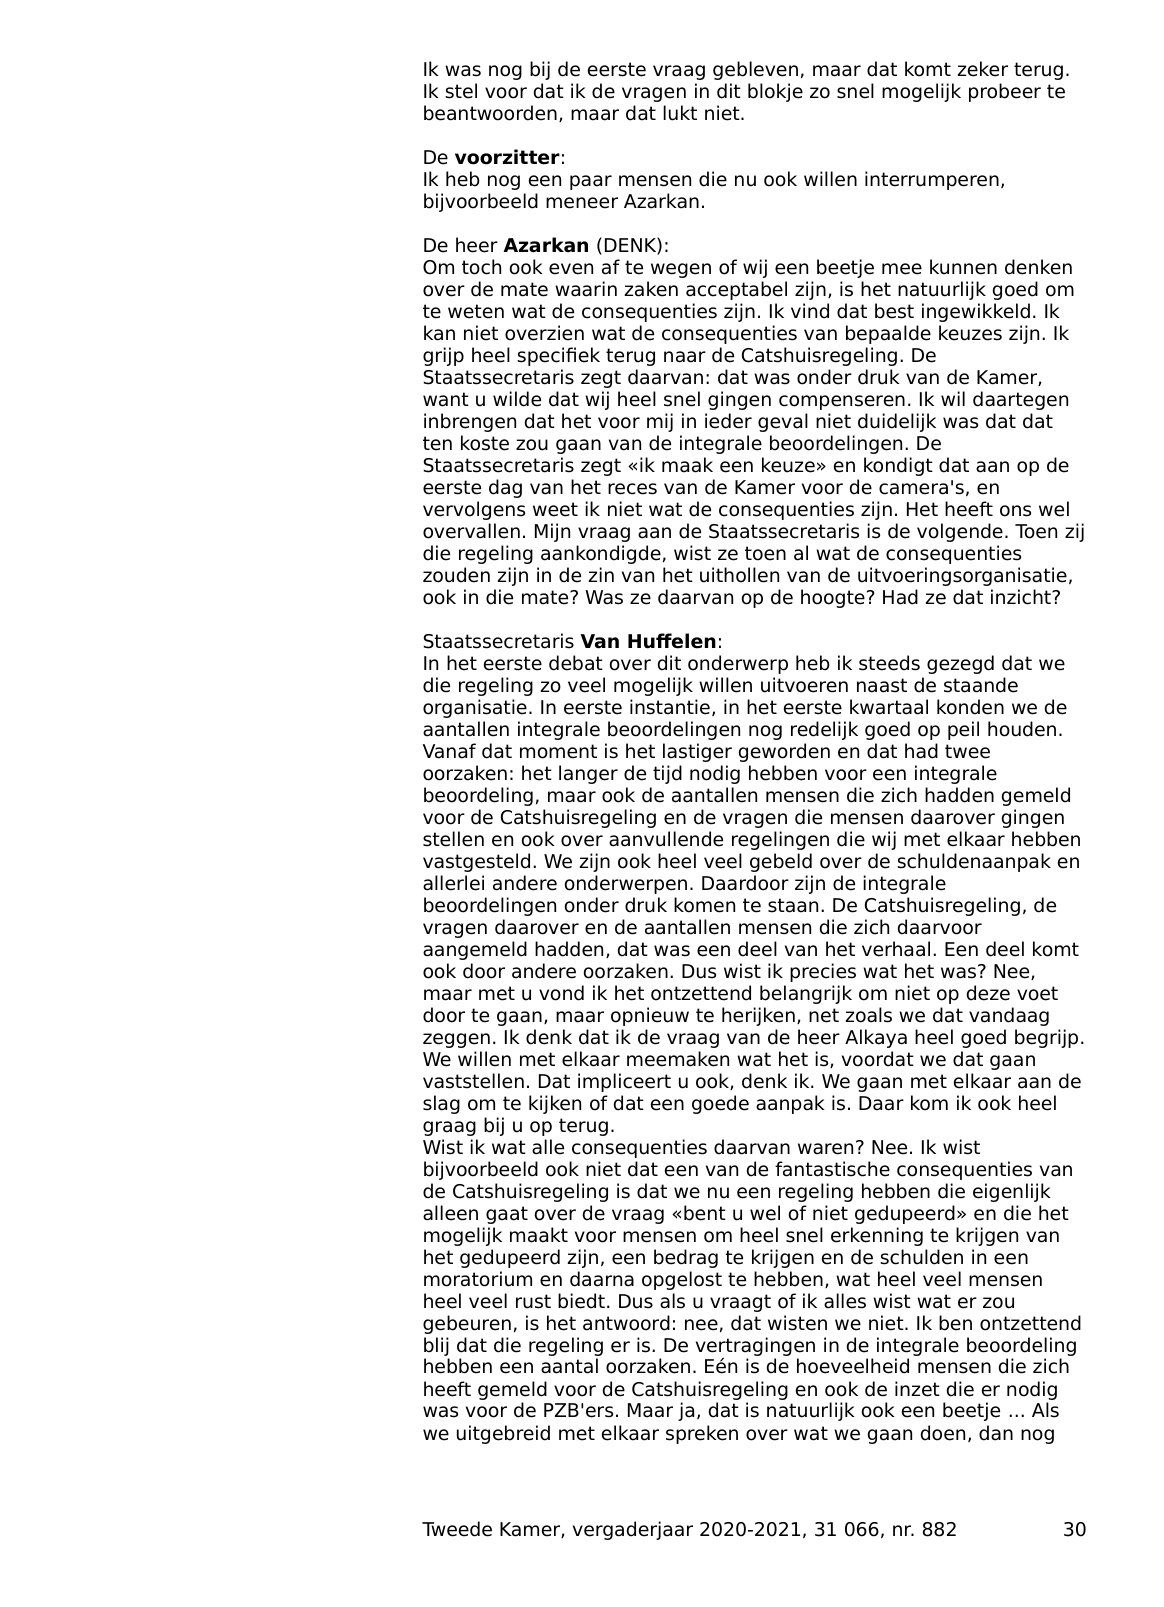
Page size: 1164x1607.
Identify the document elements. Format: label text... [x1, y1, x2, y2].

text Staatssecretaris Van Huffelen: [422, 631, 1087, 653]
text Wist ik wat alle consequenties daarvan waren? Nee. Ik wist bijvoorbeeld ook niet dat een van de fantastische consequenties van de Catshuisregeling is dat we nu een regeling hebben die eigenlijk alleen gaat over de vraag «bent u wel of niet gedupeerd» en die het mogelijk maakt voor mensen om heel snel erkenning te krijgen van het gedupeerd zijn, een bedrag te krijgen en de schulden in een moratorium en daarna opgelost te hebben, wat heel veel mensen heel veel rust biedt. Dus als u vraagt of ik alles wist wat er zou gebeuren, is het antwoord: nee, dat wisten we niet. Ik ben ontzettend blij dat die regeling er is. De vertragingen in de integrale beoordeling hebben een aantal oorzaken. Eén is de hoeveelheid mensen die zich heeft gemeld voor de Catshuisregeling en ook de inzet die er nodig was voor de PZB'ers. Maar ja, dat is natuurlijk ook een beetje ... Als we uitgebreid met elkaar spreken over wat we gaan doen, dan nog [422, 1137, 1087, 1444]
text Ik was nog bij de eerste vraag gebleven, maar dat komt zeker terug. Ik stel voor dat ik de vragen in dit blokje zo snel mogelijk probeer te beantwoorden, maar dat lukt niet. [422, 59, 1087, 125]
text Om toch ook even af te wegen of wij een beetje mee kunnen denken over de mate waarin zaken acceptabel zijn, is het natuurlijk goed om te weten wat de consequenties zijn. Ik vind dat best ingewikkeld. Ik kan niet overzien wat de consequenties van bepaalde keuzes zijn. Ik grijp heel specifiek terug naar de Catshuisregeling. De Staatssecretaris zegt daarvan: dat was onder druk van de Kamer, want u wilde dat wij heel snel gingen compenseren. Ik wil daartegen inbrengen dat het voor mij in ieder geval niet duidelijk was dat dat ten koste zou gaan van de integrale beoordelingen. De Staatssecretaris zegt «ik maak een keuze» en kondigt dat aan op de eerste dag van het reces van de Kamer voor de camera's, en vervolgens weet ik niet wat de consequenties zijn. Het heeft ons wel overvallen. Mijn vraag aan de Staatssecretaris is de volgende. Toen zij die regeling aankondigde, wist ze toen al wat de consequenties zouden zijn in de zin van het uithollen van de uitvoeringsorganisatie, ook in die mate? Was ze daarvan op de hoogte? Had ze dat inzicht? [422, 257, 1087, 609]
text Ik heb nog een paar mensen die nu ook willen interrumperen, bijvoorbeeld meneer Azarkan. [422, 169, 1087, 213]
text In het eerste debat over dit onderwerp heb ik steeds gezegd dat we die regeling zo veel mogelijk willen uitvoeren naast de staande organisatie. In eerste instantie, in het eerste kwartaal konden we de aantallen integrale beoordelingen nog redelijk goed op peil houden. Vanaf dat moment is het lastiger geworden en dat had twee oorzaken: het langer de tijd nodig hebben voor een integrale beoordeling, maar ook de aantallen mensen die zich hadden gemeld voor de Catshuisregeling en de vragen die mensen daarover gingen stellen en ook over aanvullende regelingen die wij met elkaar hebben vastgesteld. We zijn ook heel veel gebeld over de schuldenaanpak en allerlei andere onderwerpen. Daardoor zijn de integrale beoordelingen onder druk komen te staan. De Catshuisregeling, de vragen daarover en de aantallen mensen die zich daarvoor aangemeld hadden, dat was een deel van het verhaal. Een deel komt ook door andere oorzaken. Dus wist ik precies wat het was? Nee, maar met u vond ik het ontzettend belangrijk om niet op deze voet door te gaan, maar opnieuw te herijken, net zoals we dat vandaag zeggen. Ik denk dat ik de vraag van de heer Alkaya heel goed begrijp. We willen met elkaar meemaken wat het is, voordat we dat gaan vaststellen. Dat impliceert u ook, denk ik. We gaan met elkaar aan de slag om te kijken of dat een goede aanpak is. Daar kom ik ook heel graag bij u op terug. [422, 653, 1087, 1137]
text De voorzitter: [422, 147, 1087, 169]
text De heer Azarkan (DENK): [422, 235, 1087, 257]
